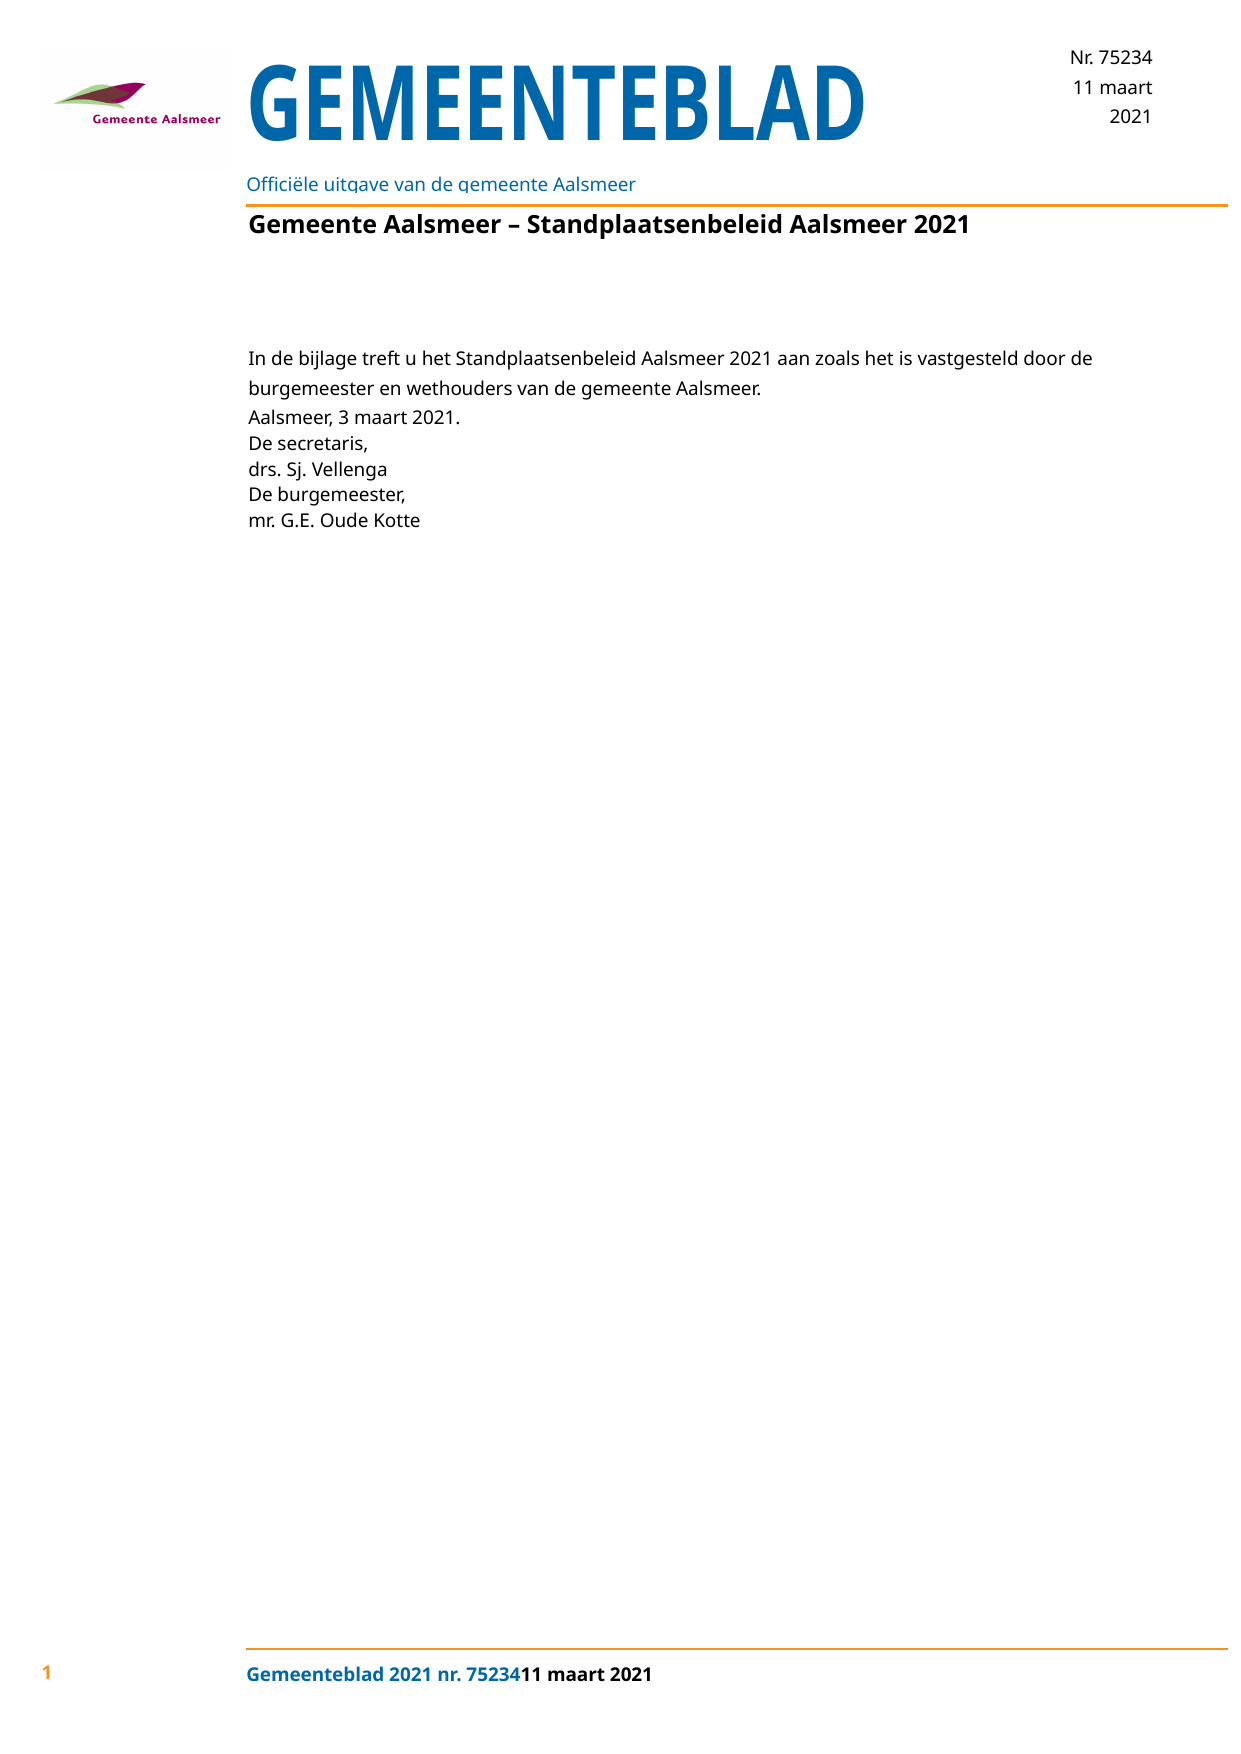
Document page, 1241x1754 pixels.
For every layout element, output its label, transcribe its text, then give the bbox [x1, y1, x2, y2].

text drs. Sj. Vellenga [248, 456, 1152, 482]
picture [41, 47, 231, 172]
text mr. G.E. Oude Kotte [248, 507, 1152, 533]
text In de bijlage treft u het Standplaatsenbeleid Aalsmeer 2021 aan zoals het is vastgesteld door de burgemeester en wethouders van de gemeente Aalsmeer. [248, 345, 1152, 401]
text Aalsmeer, 3 maart 2021. [248, 404, 1152, 430]
text De secretaris, [248, 430, 1152, 456]
text Gemeente Aalsmeer – Standplaatsenbeleid Aalsmeer 2021 [248, 207, 1152, 241]
text De burgemeester, [248, 482, 1152, 507]
